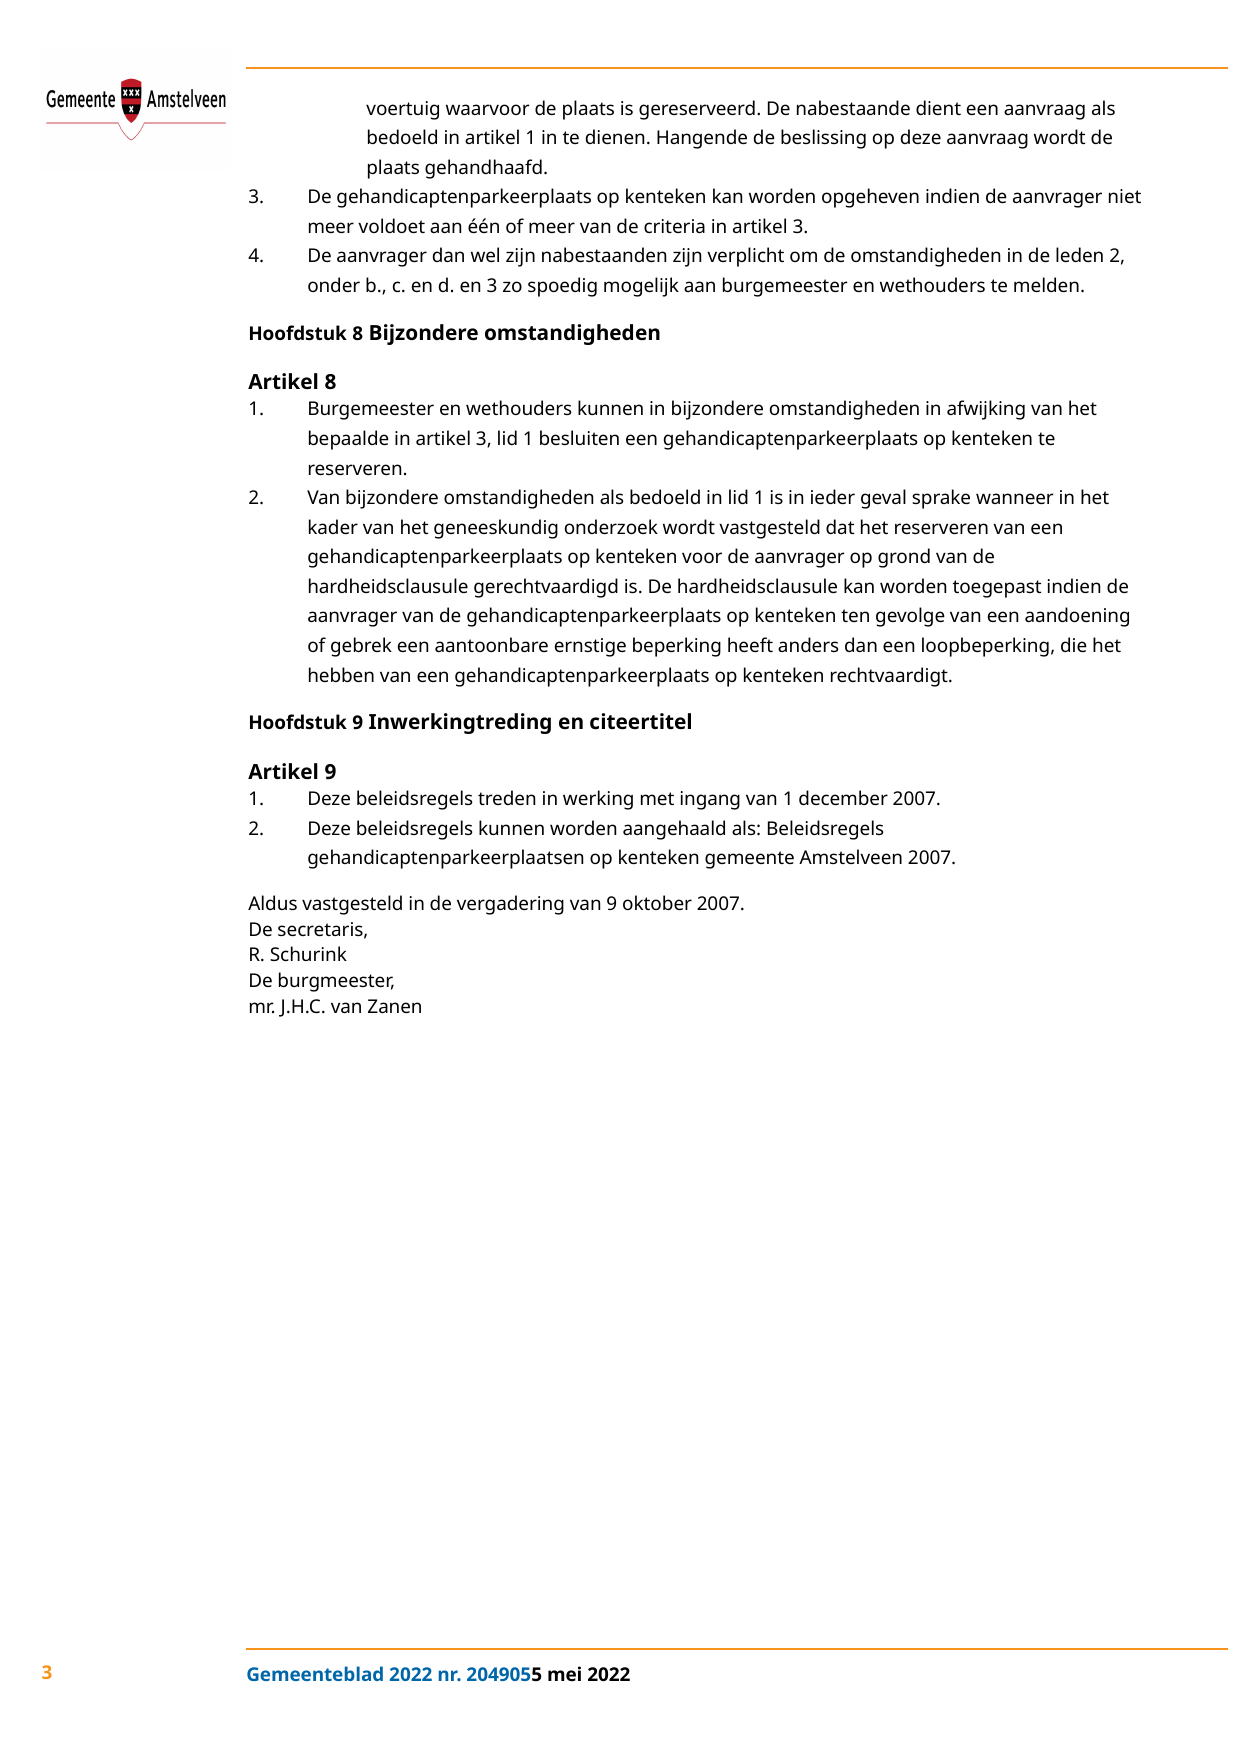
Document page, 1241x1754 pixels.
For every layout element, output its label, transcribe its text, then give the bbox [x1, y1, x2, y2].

picture [41, 47, 231, 172]
list De gehandicaptenparkeerplaats op kenteken kan worden opgeheven indien de aanvrager niet meer voldoet aan één of meer van de criteria in artikel 3. [248, 183, 1152, 239]
text De burgmeester, [248, 967, 1152, 993]
text De secretaris, [248, 916, 1152, 941]
list voertuig waarvoor de plaats is gereserveerd. De nabestaande dient een aanvraag als bedoeld in artikel 1 in te dienen. Hangende de beslissing op deze aanvraag wordt de plaats gehandhaafd. [307, 95, 1152, 180]
list Van bijzondere omstandigheden als bedoeld in lid 1 is in ieder geval sprake wanneer in het kader van het geneeskundig onderzoek wordt vastgesteld dat het reserveren van een gehandicaptenparkeerplaats op kenteken voor de aanvrager op grond van de hardheidsclausule gerechtvaardigd is. De hardheidsclausule kan worden toegepast indien de aanvrager van de gehandicaptenparkeerplaats op kenteken ten gevolge van een aandoening of gebrek een aantoonbare ernstige beperking heeft anders dan een loopbeperking, die het hebben van een gehandicaptenparkeerplaats op kenteken rechtvaardigt. [248, 484, 1152, 688]
text mr. J.H.C. van Zanen [248, 993, 1152, 1019]
text Artikel 9 [248, 757, 1152, 785]
list Deze beleidsregels kunnen worden aangehaald als: Beleidsregels gehandicaptenparkeerplaatsen op kenteken gemeente Amstelveen 2007. [248, 815, 1152, 870]
text Hoofdstuk 8 Bijzondere omstandigheden [248, 318, 1152, 346]
list De aanvrager dan wel zijn nabestaanden zijn verplicht om de omstandigheden in de leden 2, onder b., c. en d. en 3 zo spoedig mogelijk aan burgemeester en wethouders te melden. [248, 243, 1152, 298]
list Deze beleidsregels treden in werking met ingang van 1 december 2007. [248, 785, 1152, 811]
text Aldus vastgesteld in de vergadering van 9 oktober 2007. [248, 890, 1152, 916]
text Hoofdstuk 9 Inwerkingtreding en citeertitel [248, 707, 1152, 736]
text R. Schurink [248, 941, 1152, 967]
list Burgemeester en wethouders kunnen in bijzondere omstandigheden in afwijking van het bepaalde in artikel 3, lid 1 besluiten een gehandicaptenparkeerplaats op kenteken te reserveren. [248, 396, 1152, 481]
text Artikel 8 [248, 367, 1152, 396]
